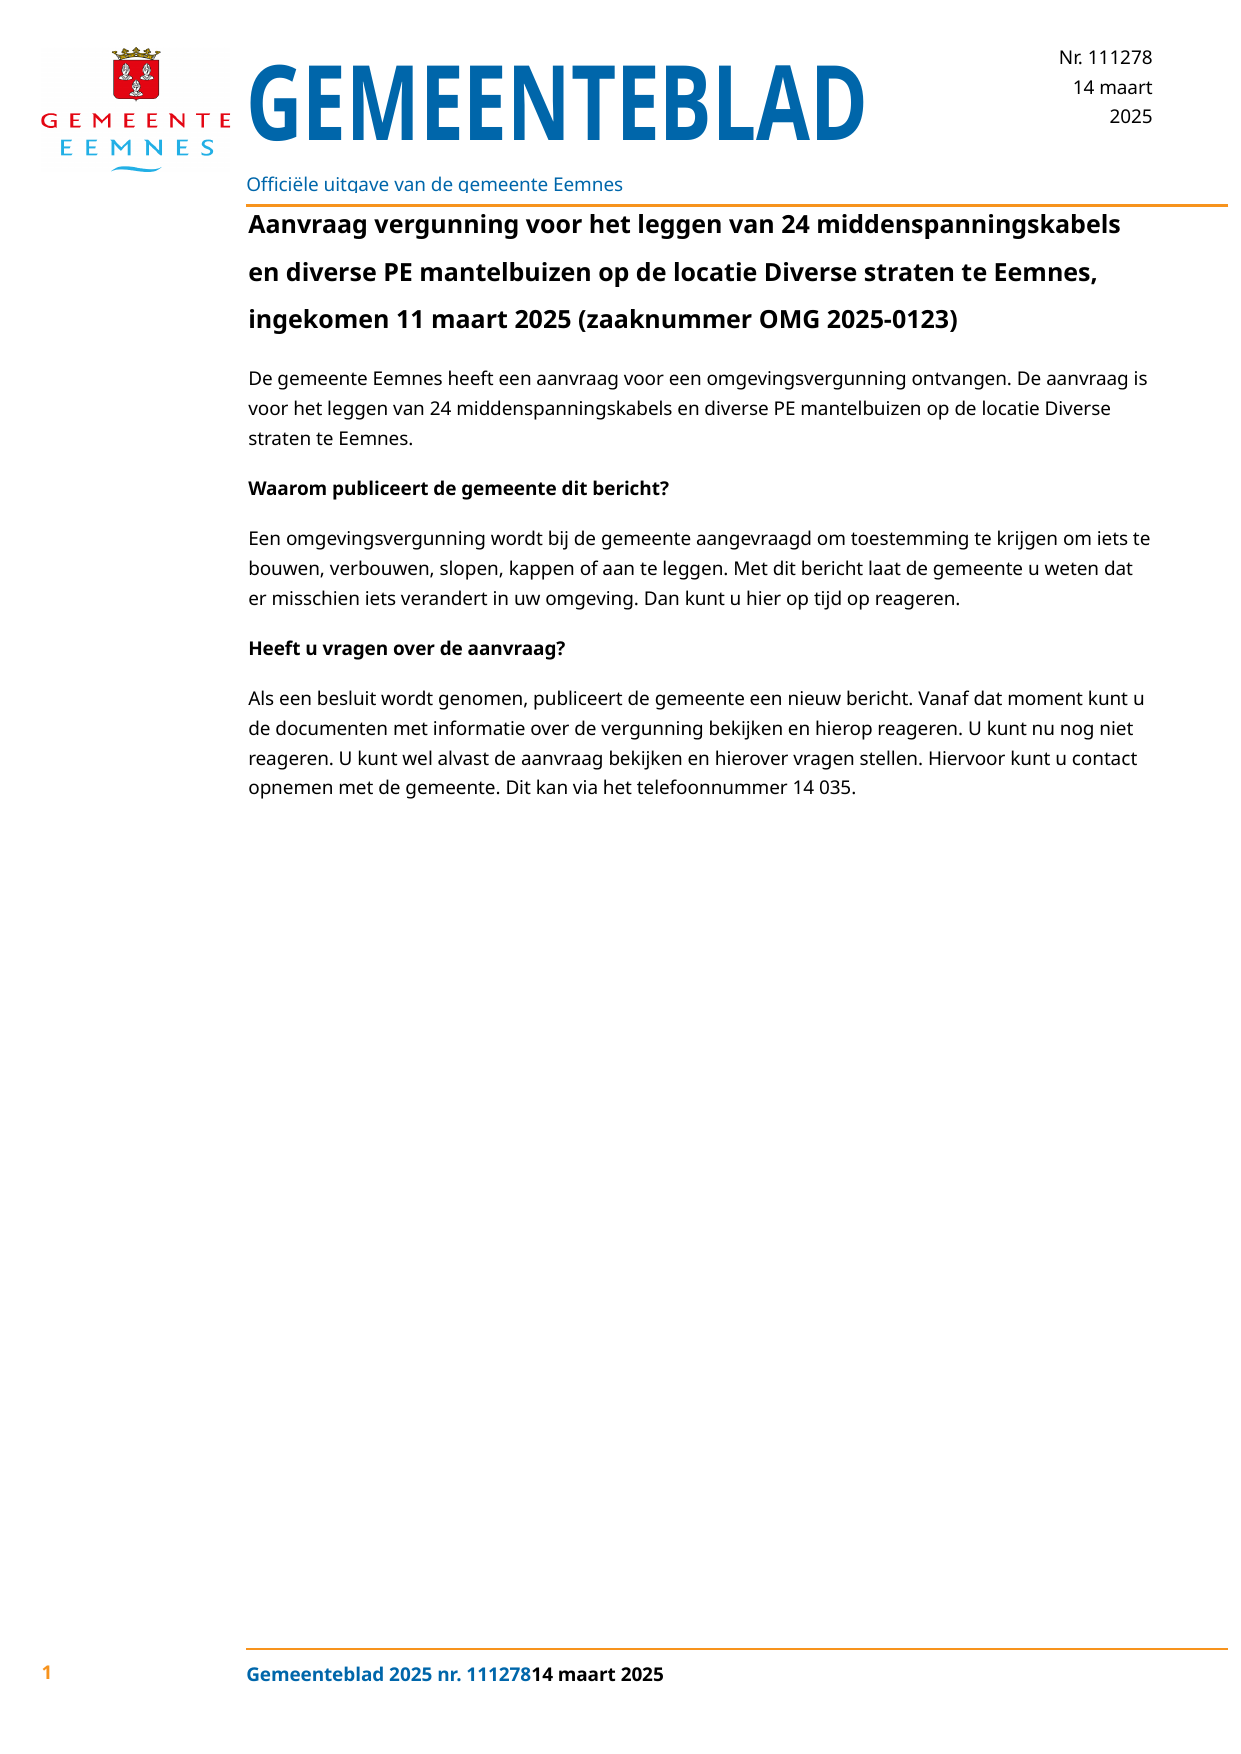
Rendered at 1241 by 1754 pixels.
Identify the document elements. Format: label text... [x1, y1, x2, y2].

text Heeft u vragen over de aanvraag? [248, 635, 1152, 661]
text Een omgevingsvergunning wordt bij de gemeente aangevraagd om toestemming te krijgen om iets te bouwen, verbouwen, slopen, kappen of aan te leggen. Met dit bericht laat de gemeente u weten dat er misschien iets verandert in uw omgeving. Dan kunt u hier op tijd op reageren. [248, 526, 1152, 610]
text Als een besluit wordt genomen, publiceert de gemeente een nieuw bericht. Vanaf dat moment kunt u de documenten met informatie over de vergunning bekijken en hierop reageren. U kunt nu nog niet reageren. U kunt wel alvast de aanvraag bekijken en hierover vragen stellen. Hiervoor kunt u contact opnemen met de gemeente. Dit kan via het telefoonnummer 14 035. [248, 686, 1152, 800]
picture [41, 47, 231, 172]
text Aanvraag vergunning voor het leggen van 24 middenspanningskabels en diverse PE mantelbuizen op de locatie Diverse straten te Eemnes, ingekomen 11 maart 2025 (zaaknummer OMG 2025-0123) [248, 207, 1152, 336]
text Waarom publiceert de gemeente dit bericht? [248, 475, 1152, 501]
text De gemeente Eemnes heeft een aanvraag voor een omgevingsvergunning ontvangen. De aanvraag is voor het leggen van 24 middenspanningskabels en diverse PE mantelbuizen op de locatie Diverse straten te Eemnes. [248, 366, 1152, 450]
